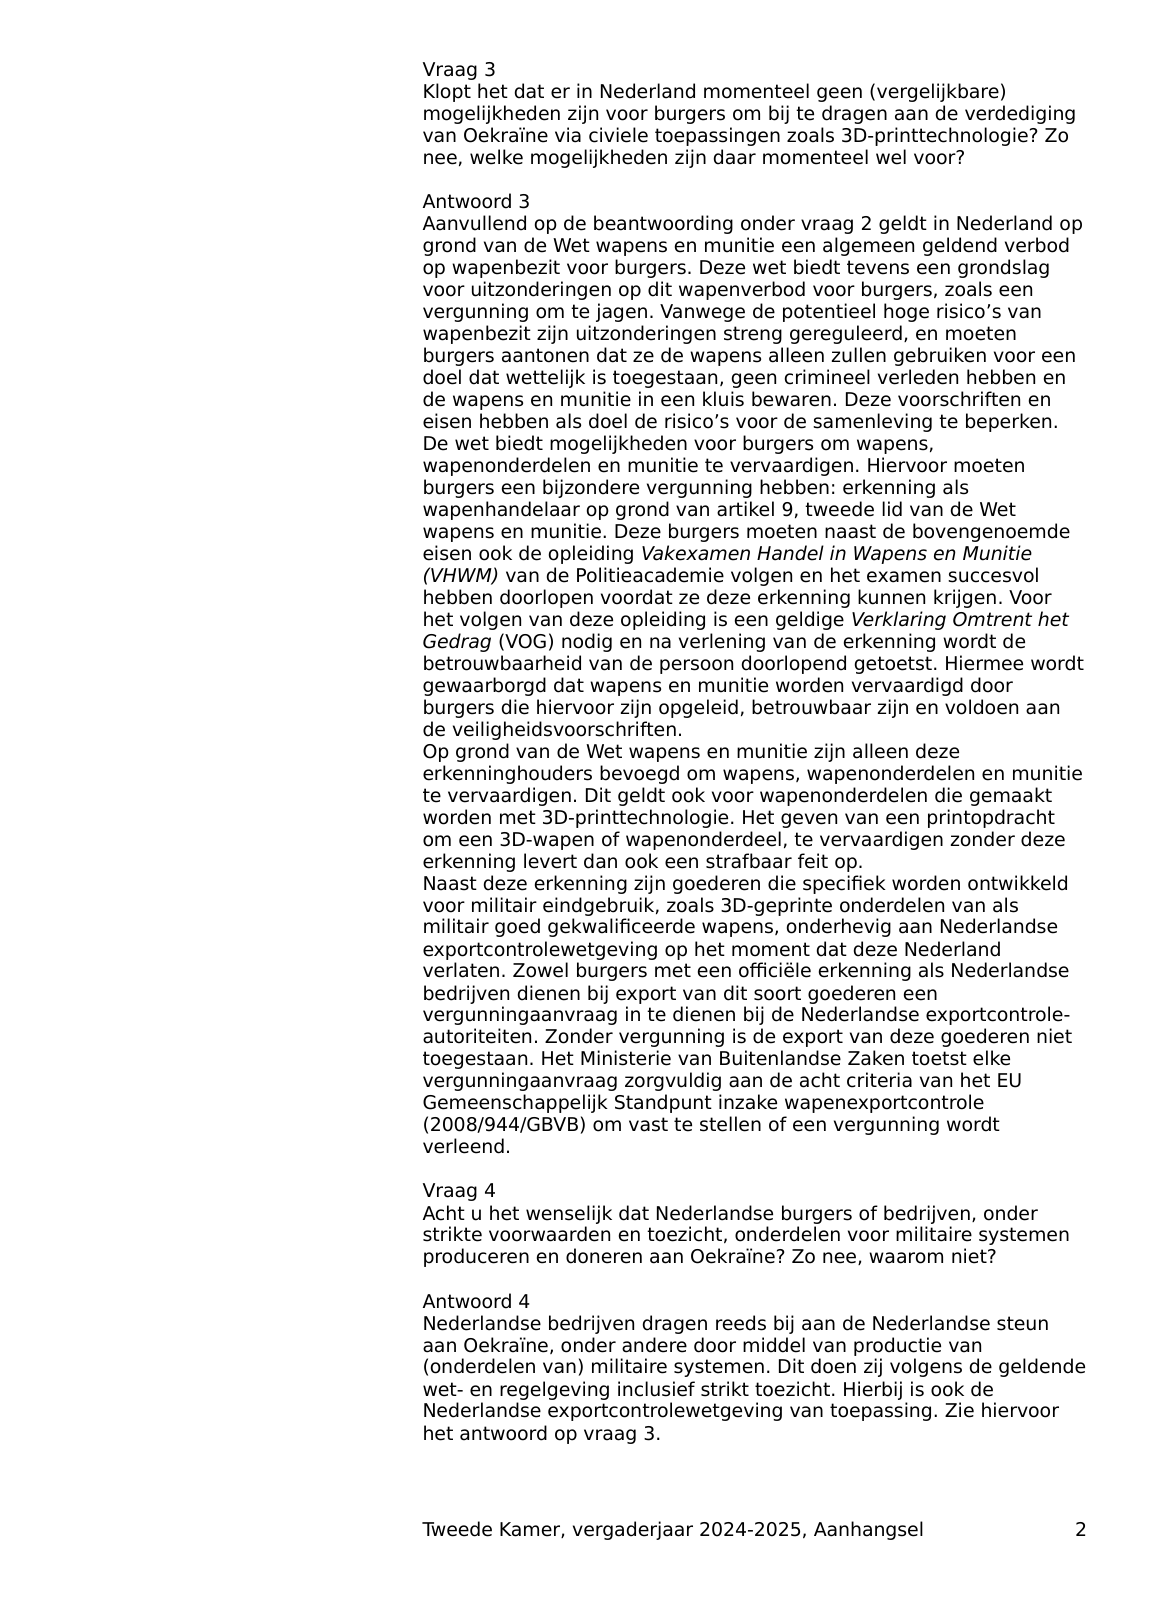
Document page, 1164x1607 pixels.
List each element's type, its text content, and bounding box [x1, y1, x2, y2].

text Klopt het dat er in Nederland momenteel geen (vergelijkbare) mogelijkheden zijn voor burgers om bij te dragen aan de verdediging van Oekraïne via civiele toepassingen zoals 3D-printtechnologie? Zo nee, welke mogelijkheden zijn daar momenteel wel voor? [422, 81, 1087, 169]
text Aanvullend op de beantwoording onder vraag 2 geldt in Nederland op grond van de Wet wapens en munitie een algemeen geldend verbod op wapenbezit voor burgers. Deze wet biedt tevens een grondslag voor uitzonderingen op dit wapenverbod voor burgers, zoals een vergunning om te jagen. Vanwege de potentieel hoge risico’s van wapenbezit zijn uitzonderingen streng gereguleerd, en moeten burgers aantonen dat ze de wapens alleen zullen gebruiken voor een doel dat wettelijk is toegestaan, geen crimineel verleden hebben en de wapens en munitie in een kluis bewaren. Deze voorschriften en eisen hebben als doel de risico’s voor de samenleving te beperken. [422, 213, 1087, 433]
text Vraag 4 [422, 1180, 1087, 1202]
text Antwoord 4 [422, 1291, 1087, 1312]
text Acht u het wenselijk dat Nederlandse burgers of bedrijven, onder strikte voorwaarden en toezicht, onderdelen voor militaire systemen produceren en doneren aan Oekraïne? Zo nee, waarom niet? [422, 1202, 1087, 1268]
text Nederlandse bedrijven dragen reeds bij aan de Nederlandse steun aan Oekraïne, onder andere door middel van productie van (onderdelen van) militaire systemen. Dit doen zij volgens de geldende wet- en regelgeving inclusief strikt toezicht. Hierbij is ook de Nederlandse exportcontrolewetgeving van toepassing. Zie hiervoor het antwoord op vraag 3. [422, 1312, 1087, 1444]
text Naast deze erkenning zijn goederen die specifiek worden ontwikkeld voor militair eindgebruik, zoals 3D-geprinte onderdelen van als militair goed gekwalificeerde wapens, onderhevig aan Nederlandse exportcontrolewetgeving op het moment dat deze Nederland verlaten. Zowel burgers met een officiële erkenning als Nederlandse bedrijven dienen bij export van dit soort goederen een vergunningaanvraag in te dienen bij de Nederlandse exportcontrole-autoriteiten. Zonder vergunning is de export van deze goederen niet toegestaan. Het Ministerie van Buitenlandse Zaken toetst elke vergunningaanvraag zorgvuldig aan de acht criteria van het EU Gemeenschappelijk Standpunt inzake wapenexportcontrole (2008/944/GBVB) om vast te stellen of een vergunning wordt verleend. [422, 872, 1087, 1158]
text Antwoord 3 [422, 191, 1087, 213]
text De wet biedt mogelijkheden voor burgers om wapens, wapenonderdelen en munitie te vervaardigen. Hiervoor moeten burgers een bijzondere vergunning hebben: erkenning als wapenhandelaar op grond van artikel 9, tweede lid van de Wet wapens en munitie. Deze burgers moeten naast de bovengenoemde eisen ook de opleiding Vakexamen Handel in Wapens en Munitie (VHWM) van de Politieacademie volgen en het examen succesvol hebben doorlopen voordat ze deze erkenning kunnen krijgen. Voor het volgen van deze opleiding is een geldige Verklaring Omtrent het Gedrag (VOG) nodig en na verlening van de erkenning wordt de betrouwbaarheid van de persoon doorlopend getoetst. Hiermee wordt gewaarborgd dat wapens en munitie worden vervaardigd door burgers die hiervoor zijn opgeleid, betrouwbaar zijn en voldoen aan de veiligheidsvoorschriften. [422, 433, 1087, 741]
text Vraag 3 [422, 59, 1087, 81]
text Op grond van de Wet wapens en munitie zijn alleen deze erkenninghouders bevoegd om wapens, wapenonderdelen en munitie te vervaardigen. Dit geldt ook voor wapenonderdelen die gemaakt worden met 3D-printtechnologie. Het geven van een printopdracht om een 3D-wapen of wapenonderdeel, te vervaardigen zonder deze erkenning levert dan ook een strafbaar feit op. [422, 741, 1087, 872]
